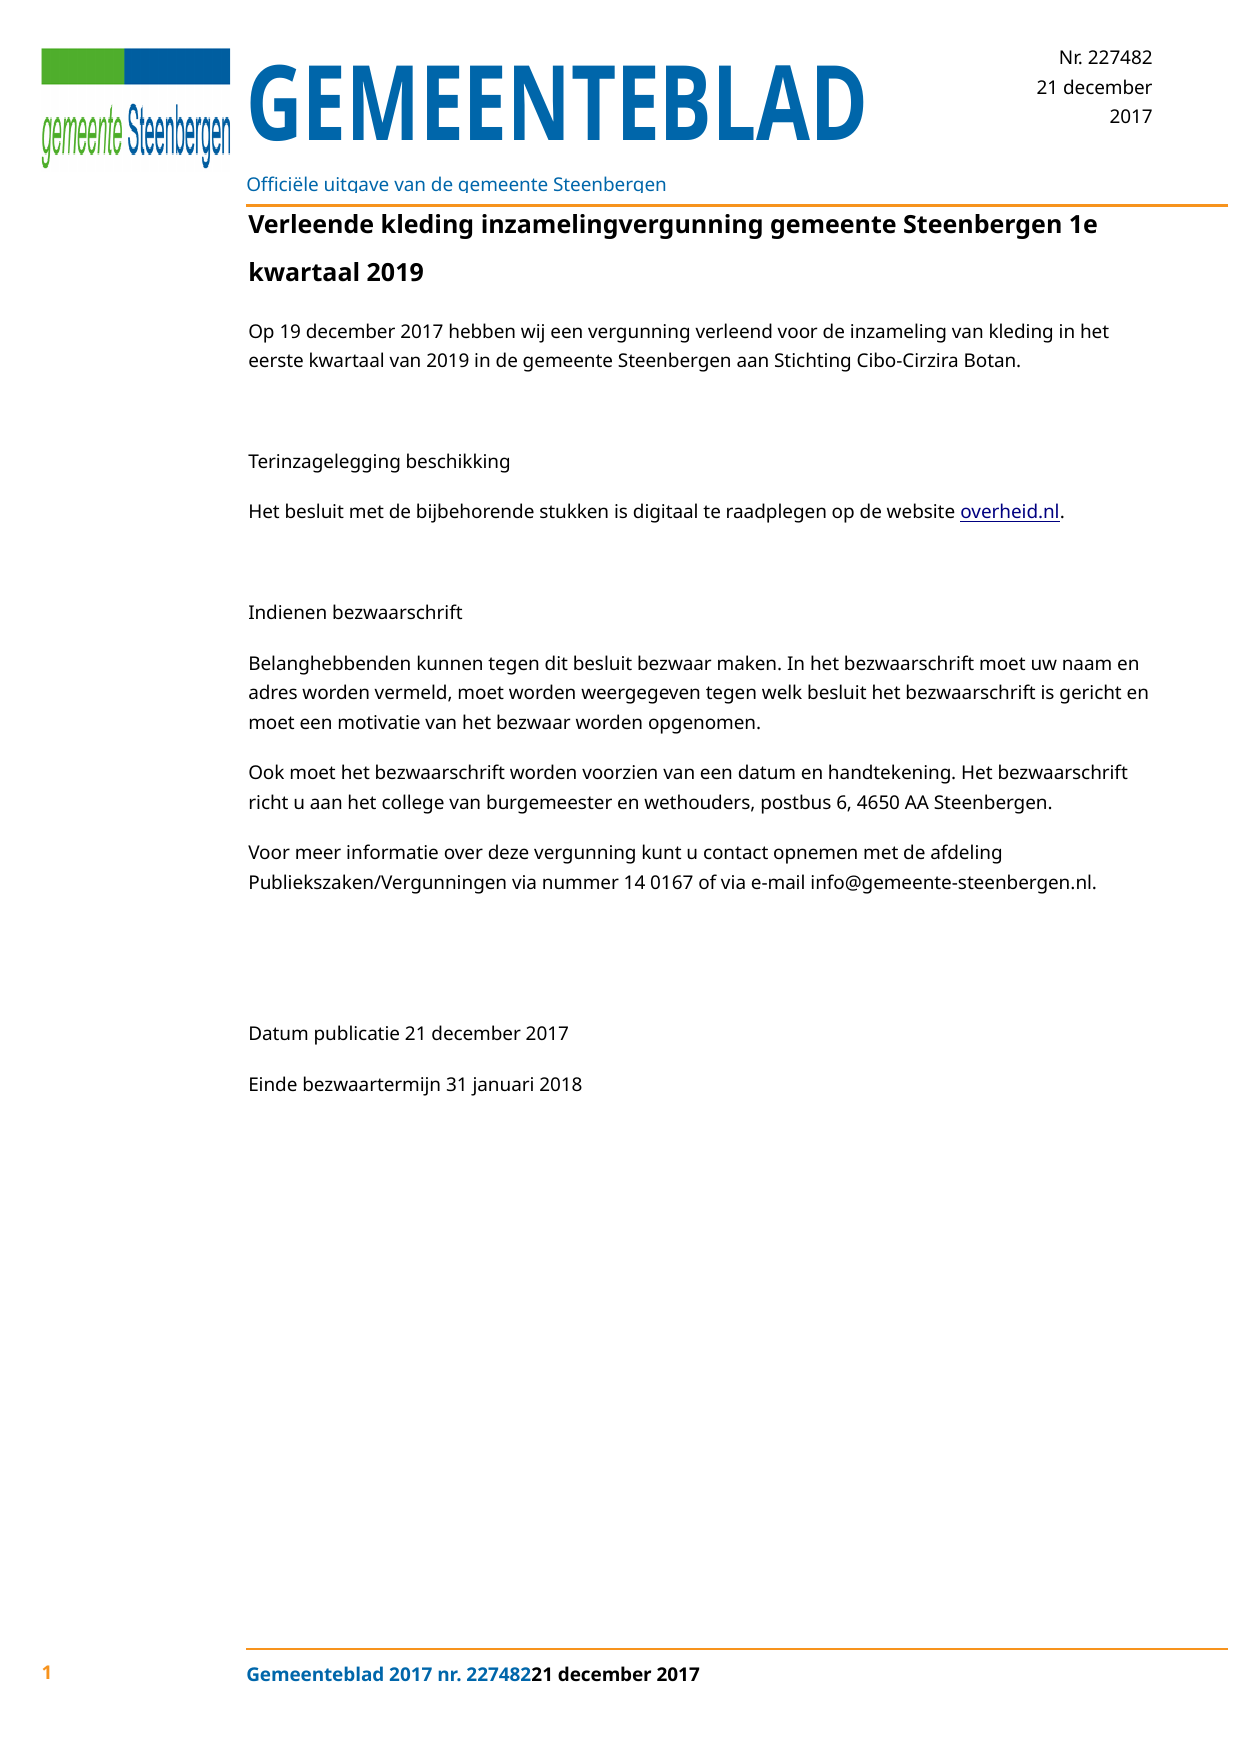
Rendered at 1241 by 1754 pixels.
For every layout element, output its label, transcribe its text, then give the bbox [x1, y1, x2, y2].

picture [41, 47, 231, 172]
text Het besluit met de bijbehorende stukken is digitaal te raadplegen op de website overheid.nl. [248, 499, 1152, 524]
text ­ [248, 919, 1152, 945]
text Indienen bezwaarschrift [248, 599, 1152, 625]
text Voor meer informatie over deze vergunning kunt u contact opnemen met de afdeling Publiekszaken/Vergunningen via nummer 14 0167 of via e-mail info@gemeente-steenbergen.nl. [248, 839, 1152, 895]
text Terinzagelegging beschikking [248, 448, 1152, 474]
text Datum publicatie 21 december 2017 [248, 1020, 1152, 1046]
text Op 19 december 2017 hebben wij een vergunning verleend voor de inzameling van kleding in het eerste kwartaal van 2019 in de gemeente Steenbergen aan Stichting Cibo-Cirzira Botan. [248, 318, 1152, 373]
text Belanghebbenden kunnen tegen dit besluit bezwaar maken. In het bezwaarschrift moet uw naam en adres worden vermeld, moet worden weergegeven tegen welk besluit het bezwaarschrift is gericht en moet een motivatie van het bezwaar worden opgenomen. [248, 650, 1152, 735]
text Ook moet het bezwaarschrift worden voorzien van een datum en handtekening. Het bezwaarschrift richt u aan het college van burgemeester en wethouders, postbus 6, 4650 AA Steenbergen. [248, 759, 1152, 815]
text Verleende kleding inzamelingvergunning gemeente Steenbergen 1e kwartaal 2019 [248, 207, 1152, 288]
text Einde bezwaartermijn 31 januari 2018 [248, 1071, 1152, 1097]
